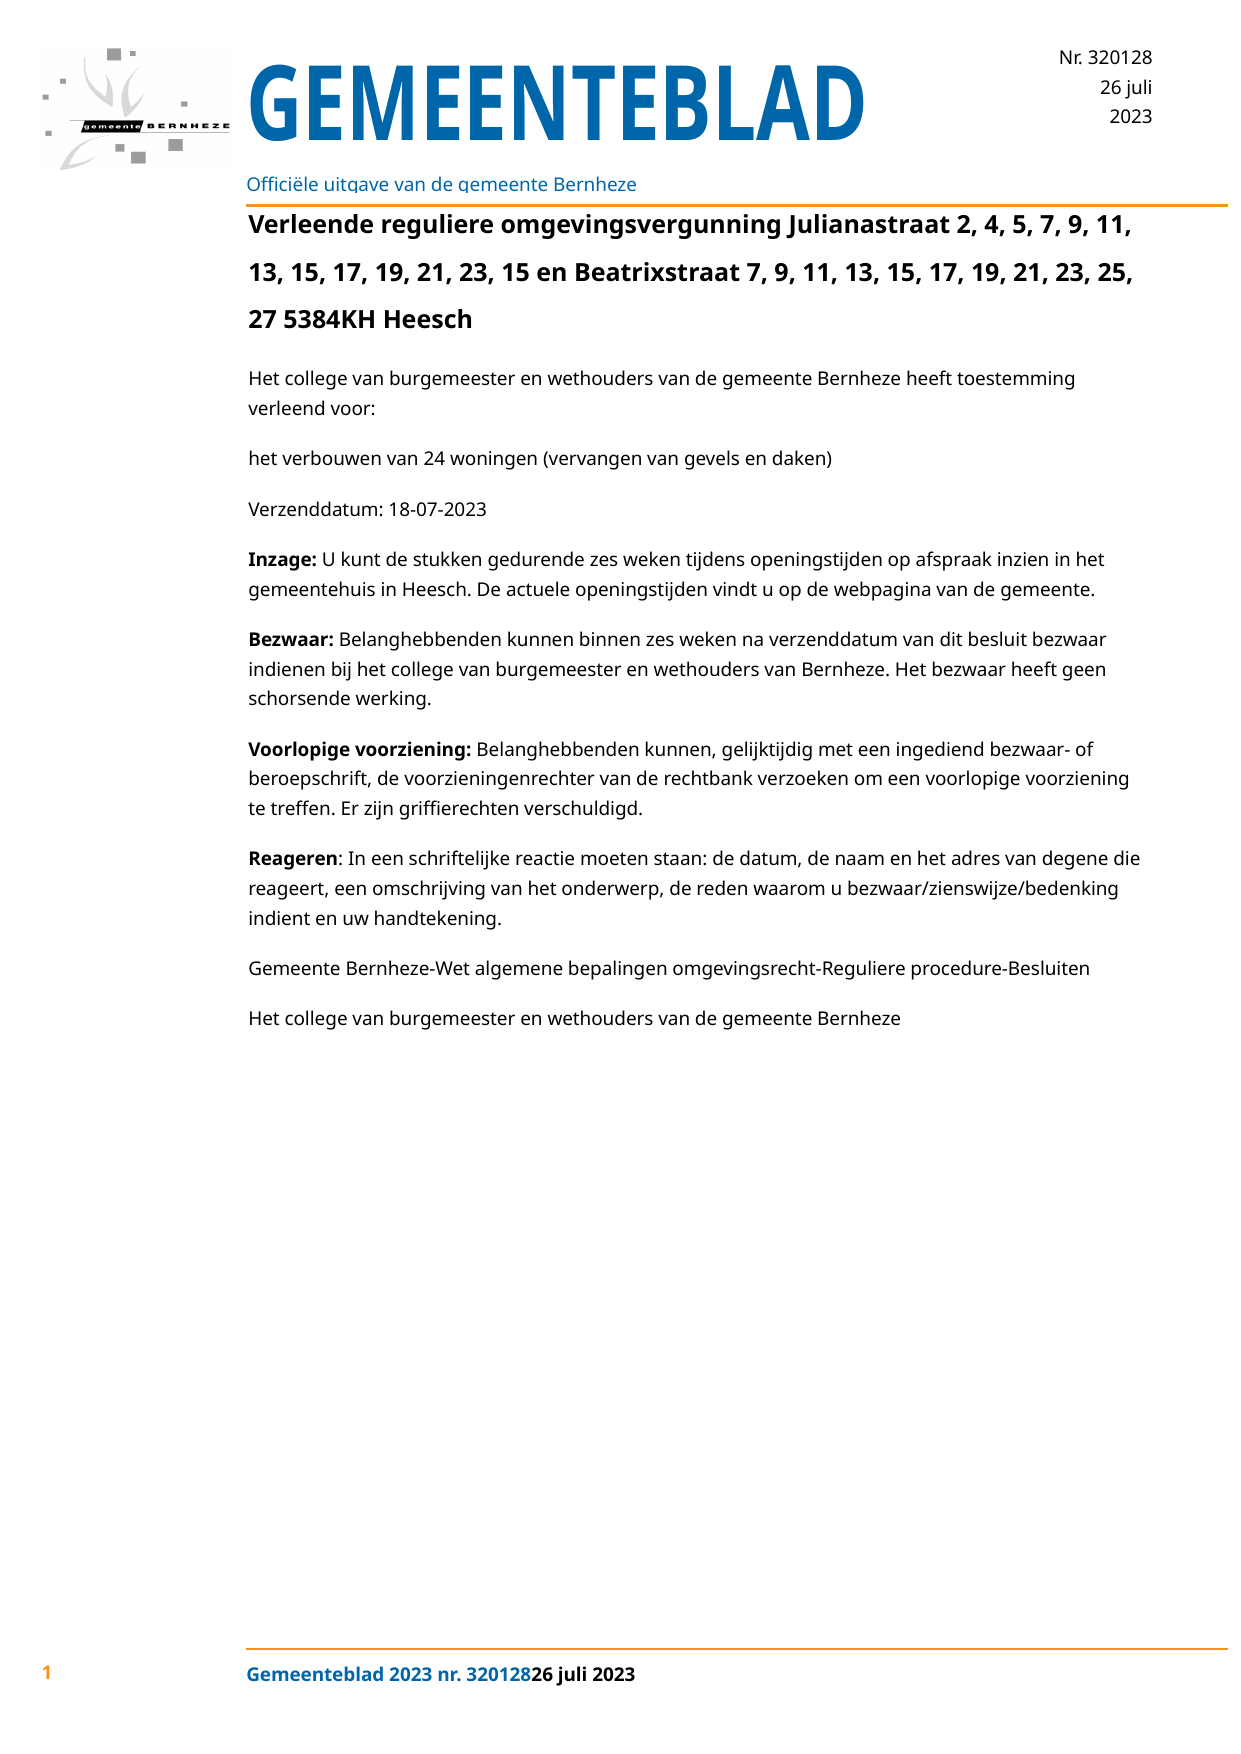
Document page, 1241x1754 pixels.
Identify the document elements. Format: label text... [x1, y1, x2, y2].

text Verzenddatum: 18-07-2023 [248, 496, 1152, 522]
text Bezwaar: Belanghebbenden kunnen binnen zes weken na verzenddatum van dit besluit bezwaar indienen bij het college van burgemeester en wethouders van Bernheze. Het bezwaar heeft geen schorsende werking. [248, 626, 1152, 711]
text Het college van burgemeester en wethouders van de gemeente Bernheze [248, 1006, 1152, 1031]
text Inzage: U kunt de stukken gedurende zes weken tijdens openingstijden op afspraak inzien in het gemeentehuis in Heesch. De actuele openingstijden vindt u op de webpagina van de gemeente. [248, 546, 1152, 602]
text Gemeente Bernheze-Wet algemene bepalingen omgevingsrecht-Reguliere procedure-Besluiten [248, 955, 1152, 981]
picture [41, 47, 231, 172]
text Het college van burgemeester en wethouders van de gemeente Bernheze heeft toestemming verleend voor: [248, 366, 1152, 421]
text Verleende reguliere omgevingsvergunning Julianastraat 2, 4, 5, 7, 9, 11, 13, 15, 17, 19, 21, 23, 15 en Beatrixstraat 7, 9, 11, 13, 15, 17, 19, 21, 23, 25, 27 5384KH Heesch [248, 207, 1152, 336]
text Voorlopige voorziening: Belanghebbenden kunnen, gelijktijdig met een ingediend bezwaar- of beroepschrift, de voorzieningenrechter van de rechtbank verzoeken om een voorlopige voorziening te treffen. Er zijn griffierechten verschuldigd. [248, 736, 1152, 821]
text het verbouwen van 24 woningen (vervangen van gevels en daken) [248, 446, 1152, 471]
text Reageren: In een schriftelijke reactie moeten staan: de datum, de naam en het adres van degene die reageert, een omschrijving van het onderwerp, de reden waarom u bezwaar/zienswijze/bedenking indient en uw handtekening. [248, 846, 1152, 930]
